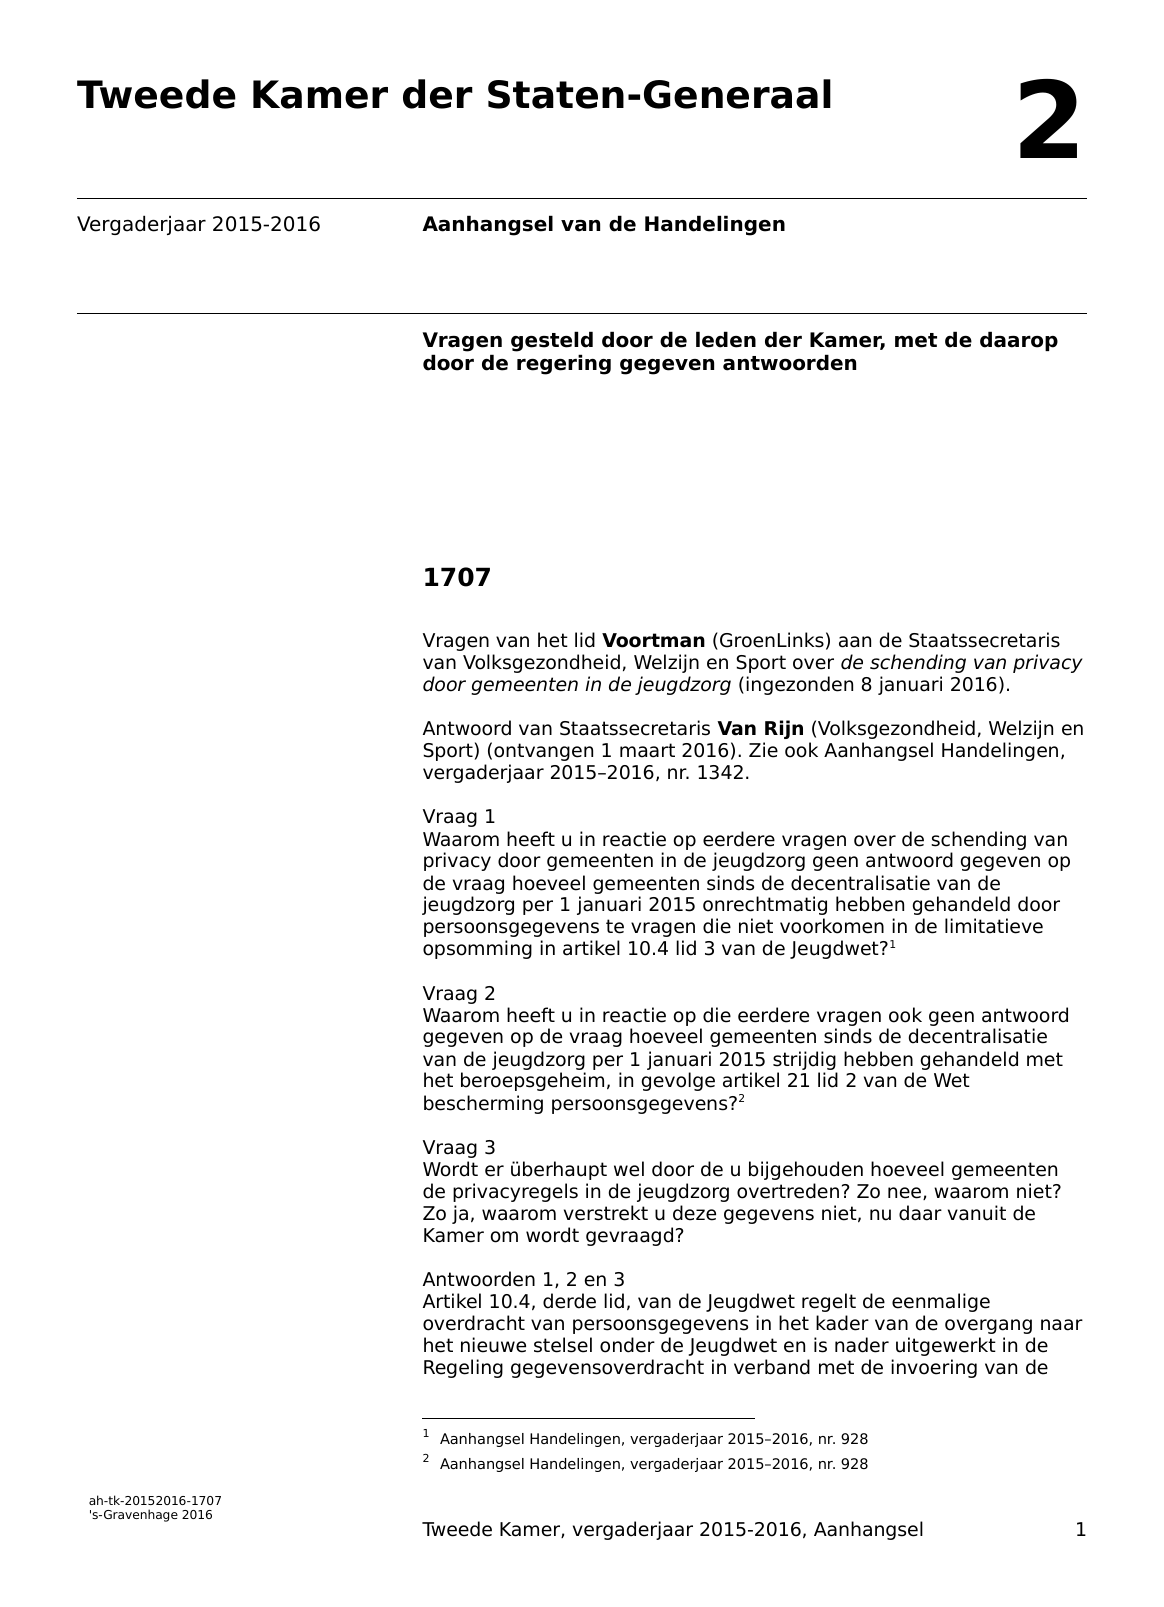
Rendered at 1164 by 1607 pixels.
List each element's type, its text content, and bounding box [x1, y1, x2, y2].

table_cell Vragen gesteld door de leden der Kamer, met de daarop door de regering gegeven antwoorden [422, 314, 1087, 375]
text ah-tk-20152016-1707 [88, 1494, 323, 1508]
text Antwoord van Staatssecretaris Van Rijn (Volksgezondheid, Welzijn en Sport) (ontvangen 1 maart 2016). Zie ook Aanhangsel Handelingen, vergaderjaar 2015–2016, nr. 1342. [422, 718, 1087, 784]
table_cell Vergaderjaar 2015-2016 [77, 199, 422, 313]
text Vragen van het lid Voortman (GroenLinks) aan de Staatssecretaris van Volksgezondheid, Welzijn en Sport over de schending van privacy door gemeenten in de jeugdzorg (ingezonden 8 januari 2016). [422, 630, 1087, 696]
text 1707 [422, 563, 1087, 592]
text Waarom heeft u in reactie op eerdere vragen over de schending van privacy door gemeenten in de jeugdzorg geen antwoord gegeven op de vraag hoeveel gemeenten sinds de decentralisatie van de jeugdzorg per 1 januari 2015 onrechtmatig hebben gehandeld door persoonsgegevens te vragen die niet voorkomen in de limitatieve opsomming in artikel 10.4 lid 3 van de Jeugdwet? [422, 828, 1087, 960]
table_cell [77, 314, 422, 375]
text Waarom heeft u in reactie op die eerdere vragen ook geen antwoord gegeven op de vraag hoeveel gemeenten sinds de decentralisatie van de jeugdzorg per 1 januari 2015 strijdig hebben gehandeld met het beroepsgeheim, in gevolge artikel 21 lid 2 van de Wet bescherming persoonsgegevens? [422, 1004, 1087, 1114]
text Wordt er überhaupt wel door de u bijgehouden hoeveel gemeenten de privacyregels in de jeugdzorg overtreden? Zo nee, waarom niet? Zo ja, waarom verstrekt u deze gegevens niet, nu daar vanuit de Kamer om wordt gevraagd? [422, 1158, 1087, 1246]
text Aanhangsel Handelingen, vergaderjaar 2015–2016, nr. 928 [422, 1452, 1087, 1474]
table_cell Aanhangsel van de Handelingen [422, 199, 1087, 313]
table_header 2 [886, 59, 1087, 198]
text Vraag 3 [422, 1137, 1087, 1158]
table_header Tweede Kamer der Staten-Generaal [77, 59, 886, 198]
text Aanhangsel Handelingen, vergaderjaar 2015–2016, nr. 928 [422, 1427, 1087, 1449]
text Artikel 10.4, derde lid, van de Jeugdwet regelt de eenmalige overdracht van persoonsgegevens in het kader van de overgang naar het nieuwe stelsel onder de Jeugdwet en is nader uitgewerkt in de Regeling gegevensoverdracht in verband met de invoering van de [422, 1291, 1087, 1378]
text Vraag 2 [422, 982, 1087, 1004]
text Antwoorden 1, 2 en 3 [422, 1269, 1087, 1291]
text 's-Gravenhage 2016 [88, 1508, 323, 1522]
text Vraag 1 [422, 806, 1087, 828]
